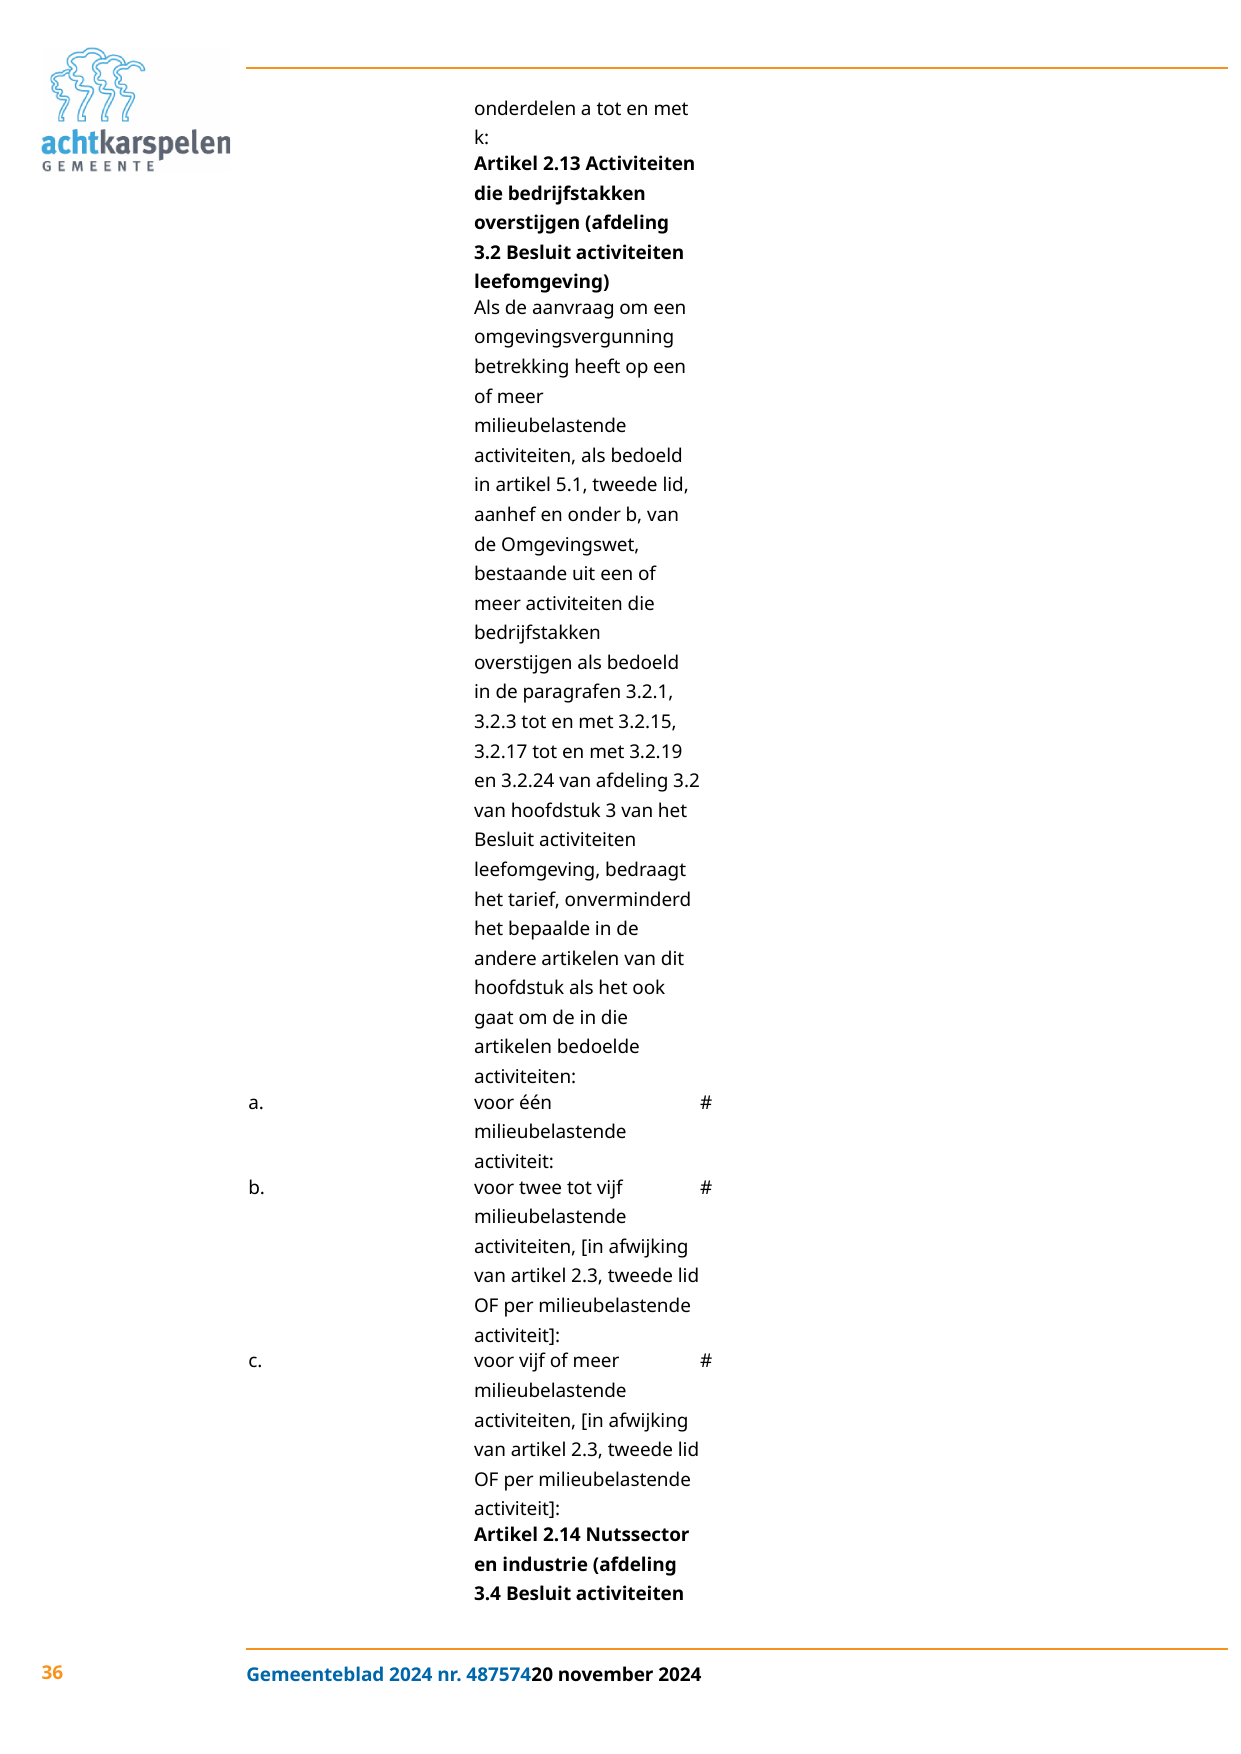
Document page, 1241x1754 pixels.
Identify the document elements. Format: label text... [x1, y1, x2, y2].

table_cell [926, 95, 1152, 150]
table_cell c. [248, 1348, 474, 1521]
table_cell # [700, 1174, 926, 1348]
table_cell [700, 294, 926, 1089]
table_cell voor één milieubelastende activiteit: [474, 1089, 700, 1174]
table_cell voor twee tot vijf milieubelastende activiteiten, [in afwijking van artikel 2.3, tweede lid OF per milieubelastende activiteit]: [474, 1174, 700, 1348]
table_cell Als de aanvraag om een omgevingsvergunning betrekking heeft op een of meer milieubelastende activiteiten, als bedoeld in artikel 5.1, tweede lid, aanhef en onder b, van de Omgevingswet, bestaande uit een of meer activiteiten die bedrijfstakken overstijgen als bedoeld in de paragrafen 3.2.1, 3.2.3 tot en met 3.2.15, 3.2.17 tot en met 3.2.19 en 3.2.24 van afdeling 3.2 van hoofdstuk 3 van het Besluit activiteiten leefomgeving, bedraagt het tarief, onverminderd het bepaalde in de andere artikelen van dit hoofdstuk als het ook gaat om de in die artikelen bedoelde activiteiten: [474, 294, 700, 1089]
table_cell [700, 150, 926, 294]
table_cell [700, 1521, 926, 1606]
table_cell [926, 1089, 1152, 1174]
table_cell Artikel 2.14 Nutssector en industrie (afdeling 3.4 Besluit activiteiten [474, 1521, 700, 1606]
table_cell [248, 294, 474, 1089]
table_cell [248, 150, 474, 294]
table_cell [926, 1174, 1152, 1348]
table_cell [926, 150, 1152, 294]
table_cell a. [248, 1089, 474, 1174]
table_cell onderdelen a tot en met k: [474, 95, 700, 150]
table_cell [926, 1521, 1152, 1606]
table_cell Artikel 2.13 Activiteiten die bedrijfstakken overstijgen (afdeling 3.2 Besluit activiteiten leefomgeving) [474, 150, 700, 294]
table_cell # [700, 1348, 926, 1521]
table_cell voor vijf of meer milieubelastende activiteiten, [in afwijking van artikel 2.3, tweede lid OF per milieubelastende activiteit]: [474, 1348, 700, 1521]
table_cell [248, 1521, 474, 1606]
picture [41, 47, 231, 172]
table_cell [926, 294, 1152, 1089]
table_cell [248, 95, 474, 150]
table_cell [926, 1348, 1152, 1521]
table_cell [700, 95, 926, 150]
table_cell b. [248, 1174, 474, 1348]
table_cell # [700, 1089, 926, 1174]
